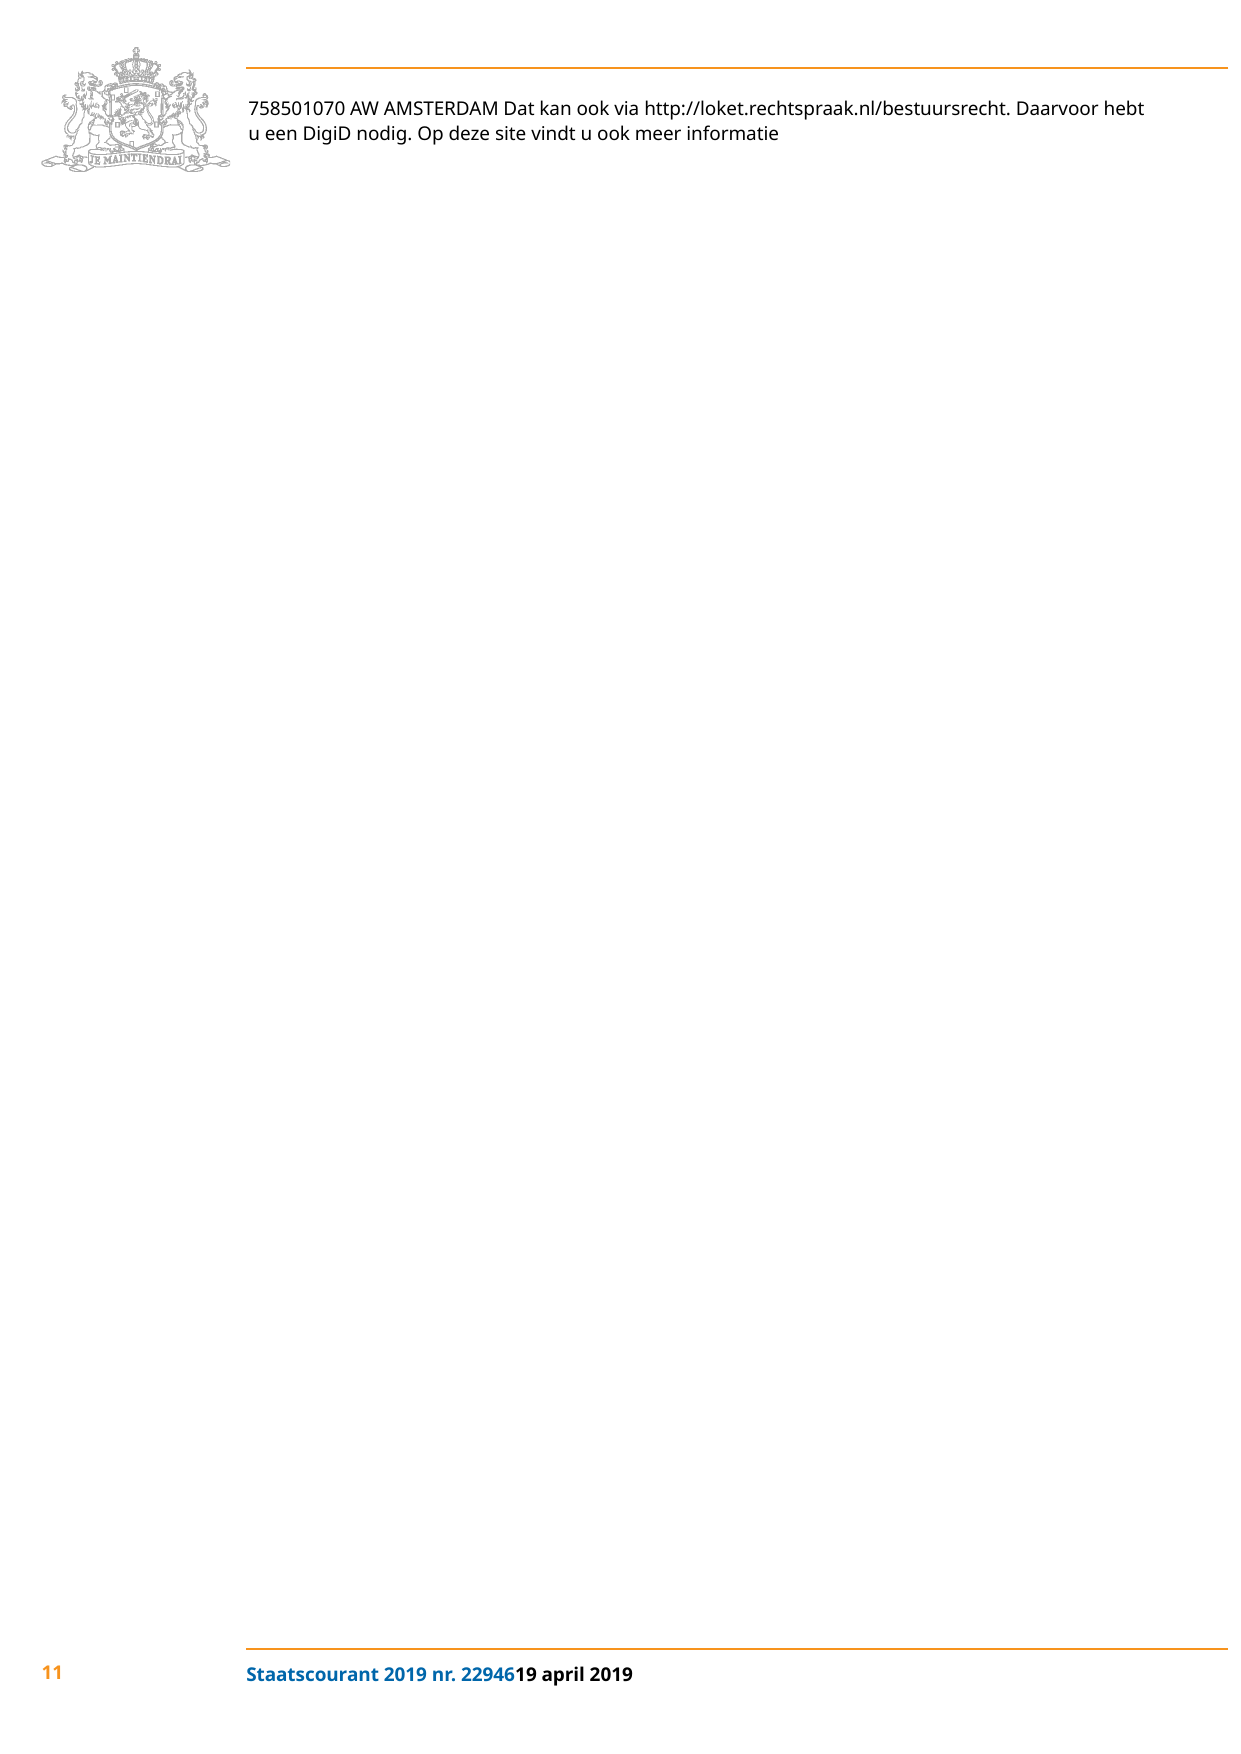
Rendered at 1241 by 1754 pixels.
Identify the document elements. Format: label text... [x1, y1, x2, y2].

text 758501070 AW AMSTERDAM Dat kan ook via http://loket.rechtspraak.nl/bestuursrecht. Daarvoor hebt u een DigiD nodig. Op deze site vindt u ook meer informatie [248, 95, 1152, 146]
picture [41, 47, 231, 172]
